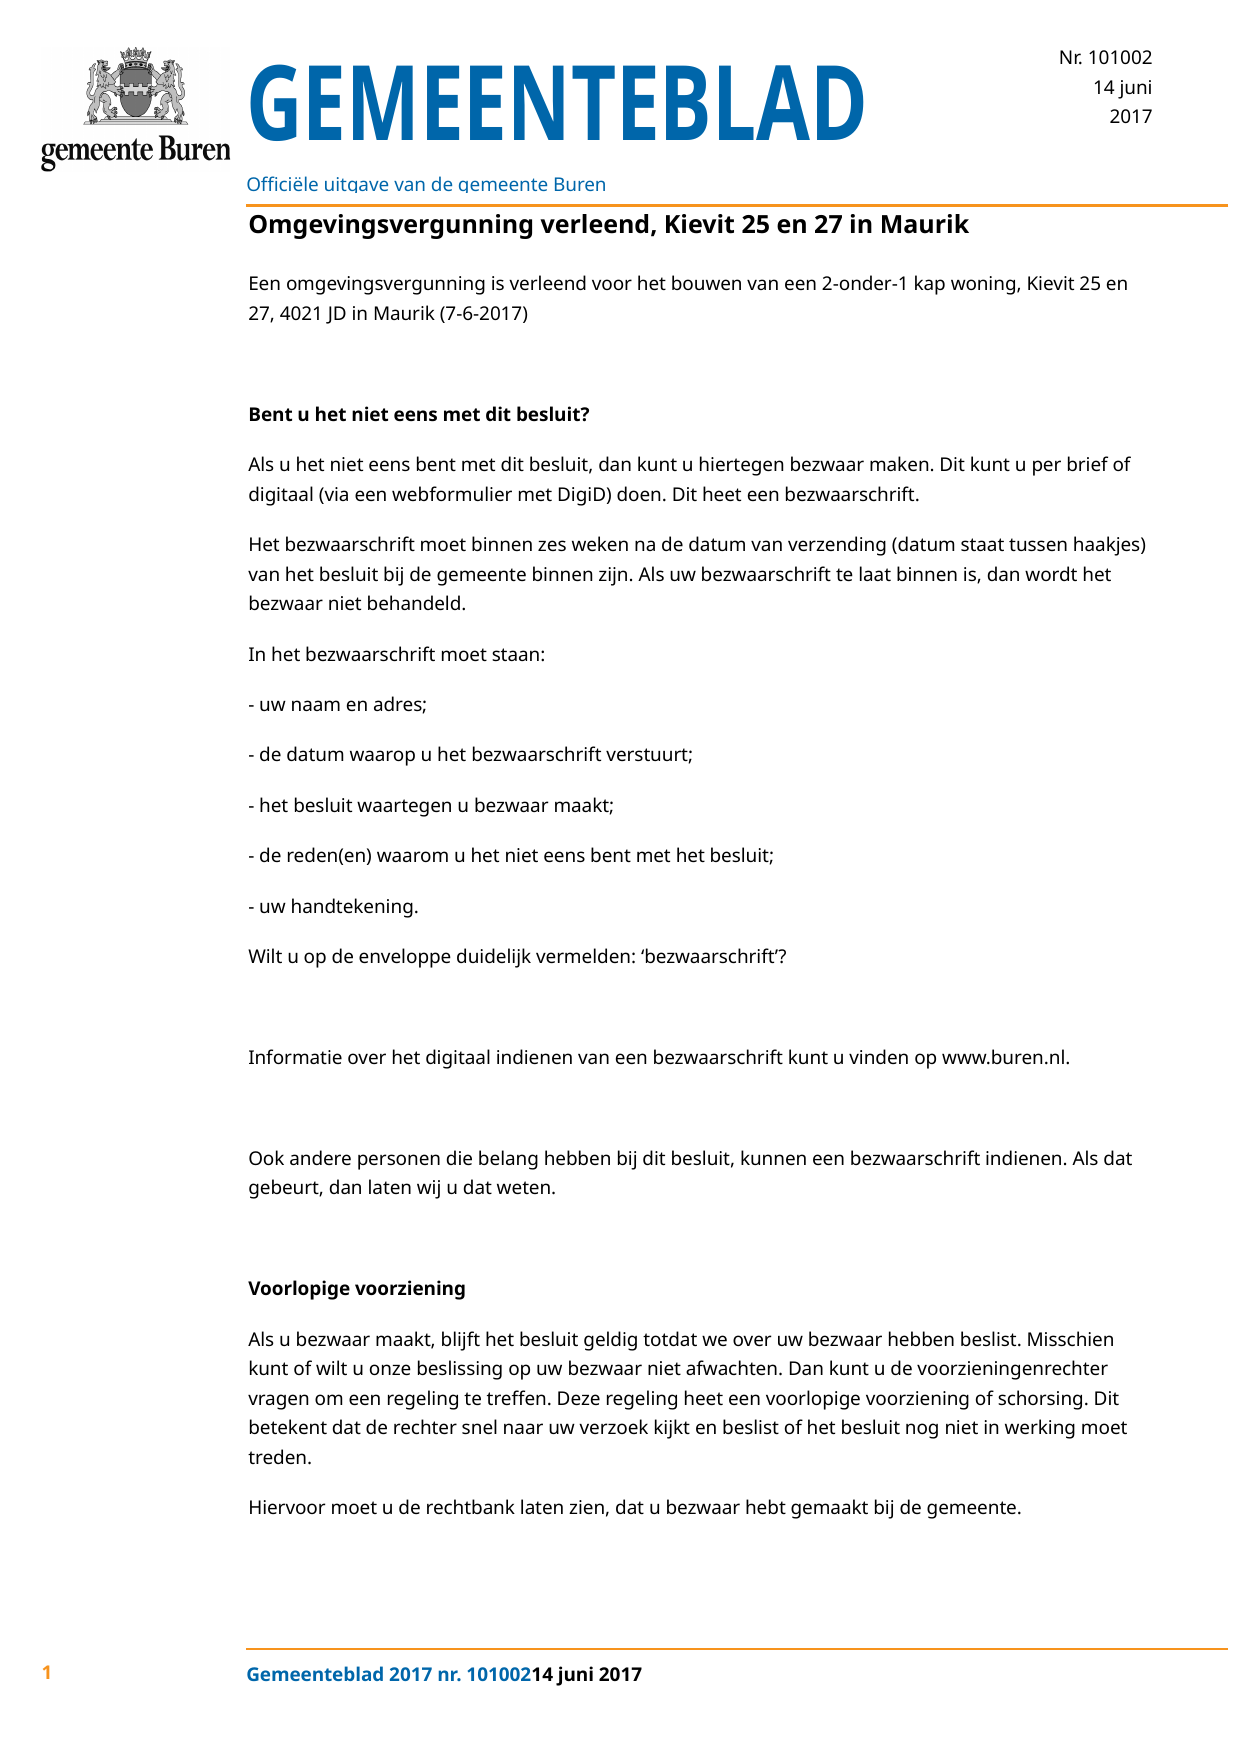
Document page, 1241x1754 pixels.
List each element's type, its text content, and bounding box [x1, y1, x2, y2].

text Een omgevingsvergunning is verleend voor het bouwen van een 2-onder-1 kap woning, Kievit 25 en 27, 4021 JD in Maurik (7-6-2017) [248, 270, 1152, 326]
text Ook andere personen die belang hebben bij dit besluit, kunnen een bezwaarschrift indienen. Als dat gebeurt, dan laten wij u dat weten. [248, 1145, 1152, 1200]
text - de reden(en) waarom u het niet eens bent met het besluit; [248, 842, 1152, 868]
text Als u het niet eens bent met dit besluit, dan kunt u hiertegen bezwaar maken. Dit kunt u per brief of digitaal (via een webformulier met DigiD) doen. Dit heet een bezwaarschrift. [248, 451, 1152, 506]
text - uw handtekening. [248, 893, 1152, 918]
text Omgevingsvergunning verleend, Kievit 25 en 27 in Maurik [248, 207, 1152, 241]
text Voorlopige voorziening [248, 1275, 1152, 1301]
text Hiervoor moet u de rechtbank laten zien, dat u bezwaar hebt gemaakt bij de gemeente. [248, 1494, 1152, 1520]
text - uw naam en adres; [248, 691, 1152, 717]
picture [41, 47, 231, 172]
text - de datum waarop u het bezwaarschrift verstuurt; [248, 742, 1152, 767]
text Het bezwaarschrift moet binnen zes weken na de datum van verzending (datum staat tussen haakjes) van het besluit bij de gemeente binnen zijn. Als uw bezwaarschrift te laat binnen is, dan wordt het bezwaar niet behandeld. [248, 531, 1152, 616]
text Informatie over het digitaal indienen van een bezwaarschrift kunt u vinden op www.buren.nl. [248, 1044, 1152, 1070]
text Wilt u op de enveloppe duidelijk vermelden: ‘bezwaarschrift’? [248, 943, 1152, 969]
text Als u bezwaar maakt, blijft het besluit geldig totdat we over uw bezwaar hebben beslist. Misschien kunt of wilt u onze beslissing op uw bezwaar niet afwachten. Dan kunt u de voorzieningenrechter vragen om een regeling te treffen. Deze regeling heet een voorlopige voorziening of schorsing. Dit betekent dat de rechter snel naar uw verzoek kijkt en beslist of het besluit nog niet in werking moet treden. [248, 1326, 1152, 1470]
text Bent u het niet eens met dit besluit? [248, 401, 1152, 426]
text In het bezwaarschrift moet staan: [248, 641, 1152, 666]
text - het besluit waartegen u bezwaar maakt; [248, 792, 1152, 818]
